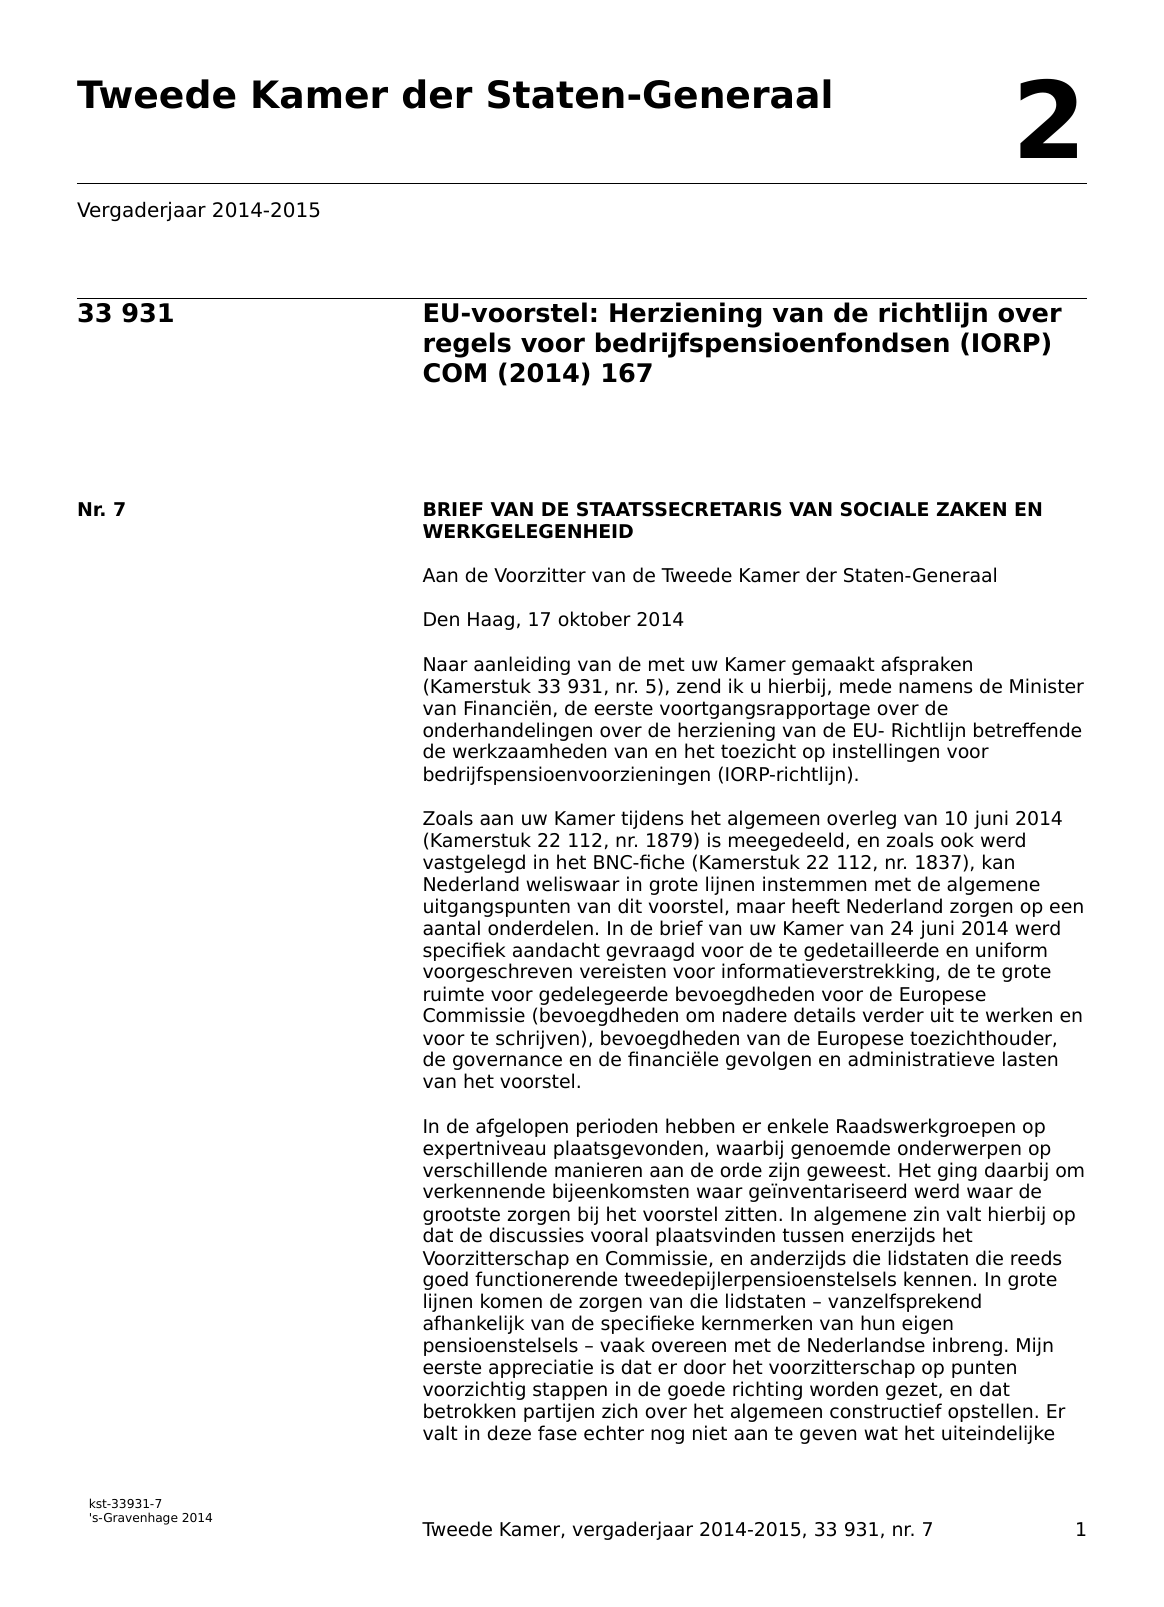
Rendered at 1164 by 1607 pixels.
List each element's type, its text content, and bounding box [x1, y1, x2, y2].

text In de afgelopen perioden hebben er enkele Raadswerkgroepen op expertniveau plaatsgevonden, waarbij genoemde onderwerpen op verschillende manieren aan de orde zijn geweest. Het ging daarbij om verkennende bijeenkomsten waar geïnventariseerd werd waar de grootste zorgen bij het voorstel zitten. In algemene zin valt hierbij op dat de discussies vooral plaatsvinden tussen enerzijds het Voorzitterschap en Commissie, en anderzijds die lidstaten die reeds goed functionerende tweedepijlerpensioenstelsels kennen. In grote lijnen komen de zorgen van die lidstaten – vanzelfsprekend afhankelijk van de specifieke kernmerken van hun eigen pensioenstelsels – vaak overeen met de Nederlandse inbreng. Mijn eerste appreciatie is dat er door het voorzitterschap op punten voorzichtig stappen in de goede richting worden gezet, en dat betrokken partijen zich over het algemeen constructief opstellen. Er valt in deze fase echter nog niet aan te geven wat het uiteindelijke [422, 1116, 1087, 1445]
text 's-Gravenhage 2014 [88, 1511, 323, 1525]
text Aan de Voorzitter van de Tweede Kamer der Staten-Generaal [422, 565, 1087, 587]
table_header Tweede Kamer der Staten-Generaal [77, 59, 886, 183]
text Naar aanleiding van de met uw Kamer gemaakt afspraken (Kamerstuk 33 931, nr. 5), zend ik u hierbij, mede namens de Minister van Financiën, de eerste voortgangsrapportage over de onderhandelingen over de herziening van de EU- Richtlijn betreffende de werkzaamheden van en het toezicht op instellingen voor bedrĳfspensioenvoorzieningen (IORP-richtlijn). [422, 653, 1087, 785]
text kst-33931-7 [88, 1497, 323, 1511]
text Den Haag, 17 oktober 2014 [422, 609, 1087, 631]
table_header 2 [886, 59, 1087, 183]
subtitle 33 931 EU-voorstel: Herziening van de richtlijn over regels voor bedrijfspensioenfondsen (IORP) COM (2014) 167 [77, 299, 1087, 388]
table_cell Vergaderjaar 2014-2015 [77, 184, 1087, 298]
subtitle Nr. 7 BRIEF VAN DE STAATSSECRETARIS VAN SOCIALE ZAKEN EN WERKGELEGENHEID [77, 499, 1087, 543]
text Zoals aan uw Kamer tijdens het algemeen overleg van 10 juni 2014 (Kamerstuk 22 112, nr. 1879) is meegedeeld, en zoals ook werd vastgelegd in het BNC-fiche (Kamerstuk 22 112, nr. 1837), kan Nederland weliswaar in grote lijnen instemmen met de algemene uitgangspunten van dit voorstel, maar heeft Nederland zorgen op een aantal onderdelen. In de brief van uw Kamer van 24 juni 2014 werd specifiek aandacht gevraagd voor de te gedetailleerde en uniform voorgeschreven vereisten voor informatieverstrekking, de te grote ruimte voor gedelegeerde bevoegdheden voor de Europese Commissie (bevoegdheden om nadere details verder uit te werken en voor te schrijven), bevoegdheden van de Europese toezichthouder, de governance en de financiële gevolgen en administratieve lasten van het voorstel. [422, 808, 1087, 1093]
